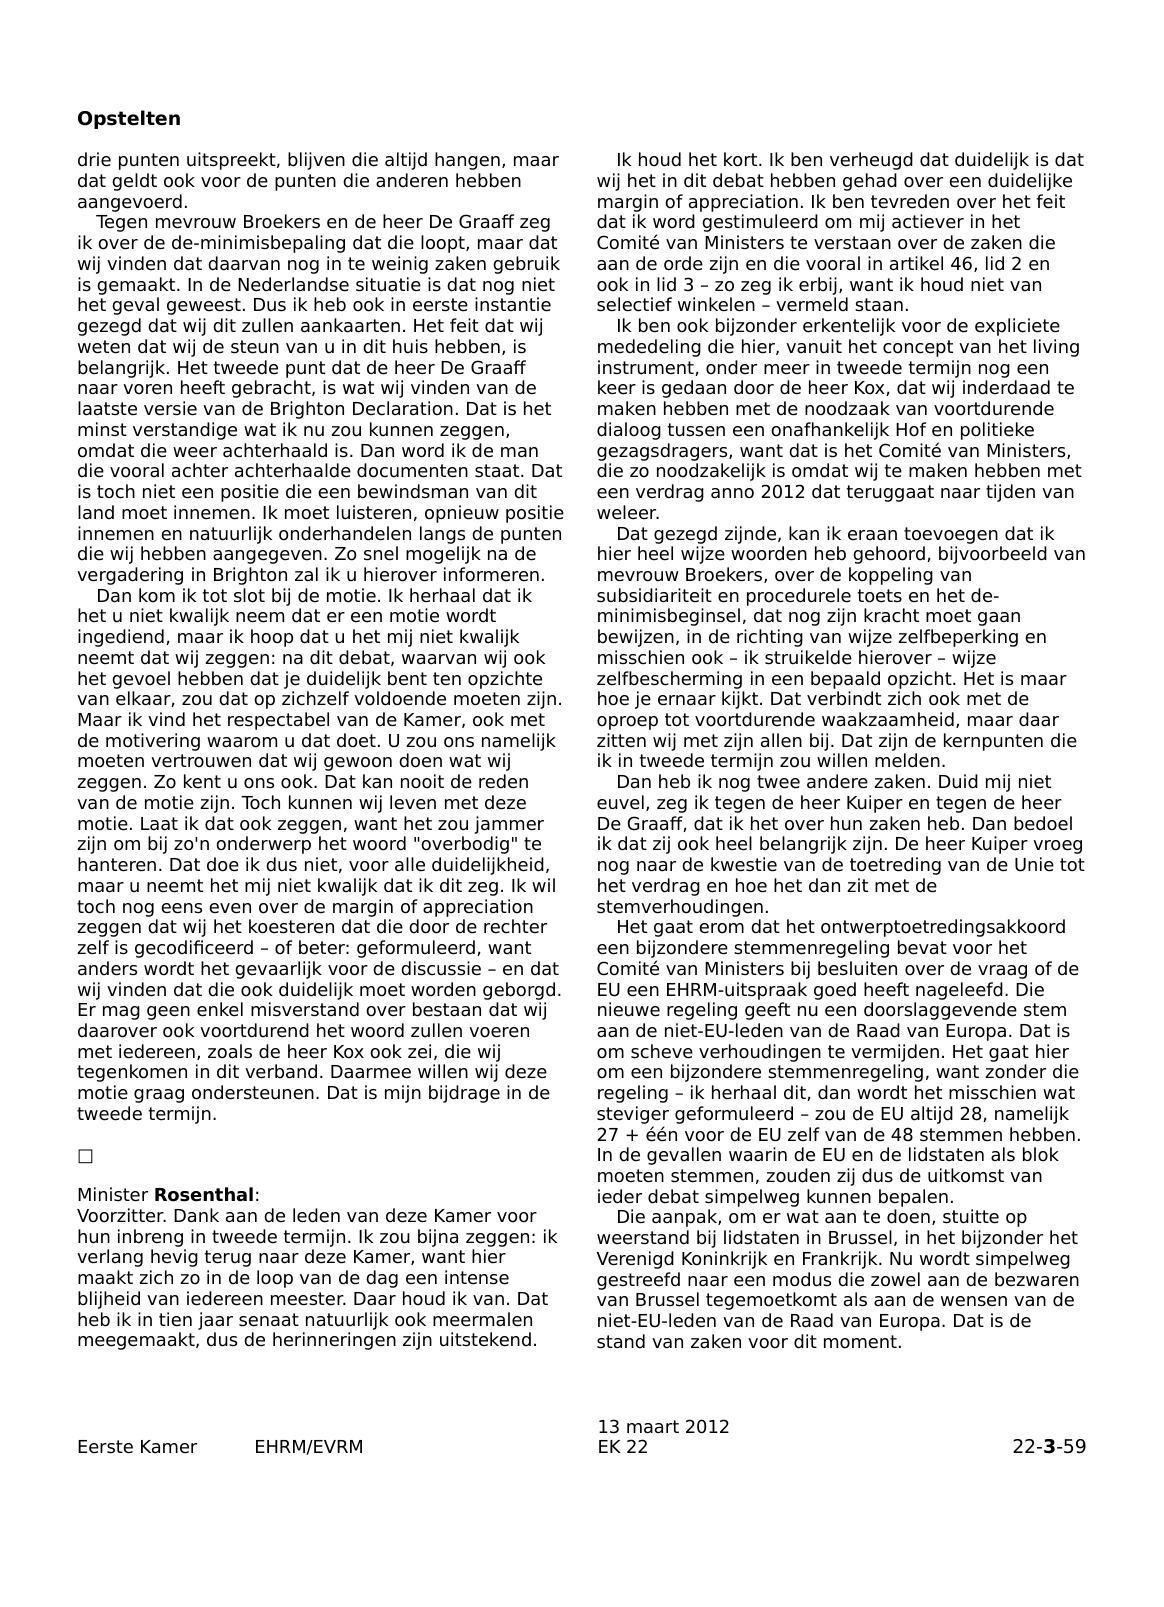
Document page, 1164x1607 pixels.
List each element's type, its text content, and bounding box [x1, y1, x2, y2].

text Dan kom ik tot slot bij de motie. Ik herhaal dat ik het u niet kwalijk neem dat er een motie wordt ingediend, maar ik hoop dat u het mij niet kwalijk neemt dat wij zeggen: na dit debat, waarvan wij ook het gevoel hebben dat je duidelijk bent ten opzichte van elkaar, zou dat op zichzelf voldoende moeten zijn. Maar ik vind het respectabel van de Kamer, ook met de motivering waarom u dat doet. U zou ons namelijk moeten vertrouwen dat wij gewoon doen wat wij zeggen. Zo kent u ons ook. Dat kan nooit de reden van de motie zijn. Toch kunnen wij leven met deze motie. Laat ik dat ook zeggen, want het zou jammer zijn om bij zo'n onderwerp het woord "overbodig" te hanteren. Dat doe ik dus niet, voor alle duidelijkheid, maar u neemt het mij niet kwalijk dat ik dit zeg. Ik wil toch nog eens even over de margin of appreciation zeggen dat wij het koesteren dat die door de rechter zelf is gecodificeerd – of beter: geformuleerd, want anders wordt het gevaarlijk voor de discussie – en dat wij vinden dat die ook duidelijk moet worden geborgd. Er mag geen enkel misverstand over bestaan dat wij daarover ook voortdurend het woord zullen voeren met iedereen, zoals de heer Kox ook zei, die wij tegenkomen in dit verband. Daarmee willen wij deze motie graag ondersteunen. Dat is mijn bijdrage in de tweede termijn. [77, 586, 567, 1124]
text Het gaat erom dat het ontwerptoetredingsakkoord een bijzondere stemmenregeling bevat voor het Comité van Ministers bij besluiten over de vraag of de EU een EHRM-uitspraak goed heeft nageleefd. Die nieuwe regeling geeft nu een doorslaggevende stem aan de niet-EU-leden van de Raad van Europa. Dat is om scheve verhoudingen te vermijden. Het gaat hier om een bijzondere stemmenregeling, want zonder die regeling – ik herhaal dit, dan wordt het misschien wat steviger geformuleerd – zou de EU altijd 28, namelijk 27 + één voor de EU zelf van de 48 stemmen hebben. In de gevallen waarin de EU en de lidstaten als blok moeten stemmen, zouden zij dus de uitkomst van ieder debat simpelweg kunnen bepalen. [596, 917, 1087, 1207]
text Tegen mevrouw Broekers en de heer De Graaff zeg ik over de de-minimisbepaling dat die loopt, maar dat wij vinden dat daarvan nog in te weinig zaken gebruik is gemaakt. In de Nederlandse situatie is dat nog niet het geval geweest. Dus ik heb ook in eerste instantie gezegd dat wij dit zullen aankaarten. Het feit dat wij weten dat wij de steun van u in dit huis hebben, is belangrijk. Het tweede punt dat de heer De Graaff naar voren heeft gebracht, is wat wij vinden van de laatste versie van de Brighton Declaration. Dat is het minst verstandige wat ik nu zou kunnen zeggen, omdat die weer achterhaald is. Dan word ik de man die vooral achter achterhaalde documenten staat. Dat is toch niet een positie die een bewindsman van dit land moet innemen. Ik moet luisteren, opnieuw positie innemen en natuurlijk onderhandelen langs de punten die wij hebben aangegeven. Zo snel mogelijk na de vergadering in Brighton zal ik u hierover informeren. [77, 212, 567, 586]
text Voorzitter. Dank aan de leden van deze Kamer voor hun inbreng in tweede termijn. Ik zou bijna zeggen: ik verlang hevig terug naar deze Kamer, want hier maakt zich zo in de loop van de dag een intense blijheid van iedereen meester. Daar houd ik van. Dat heb ik in tien jaar senaat natuurlijk ook meermalen meegemaakt, dus de herinneringen zijn uitstekend. [77, 1206, 567, 1351]
text Dan heb ik nog twee andere zaken. Duid mij niet euvel, zeg ik tegen de heer Kuiper en tegen de heer De Graaff, dat ik het over hun zaken heb. Dan bedoel ik dat zij ook heel belangrijk zijn. De heer Kuiper vroeg nog naar de kwestie van de toetreding van de Unie tot het verdrag en hoe het dan zit met de stemverhoudingen. [596, 772, 1087, 917]
text Die aanpak, om er wat aan te doen, stuitte op weerstand bij lidstaten in Brussel, in het bijzonder het Verenigd Koninkrijk en Frankrijk. Nu wordt simpelweg gestreefd naar een modus die zowel aan de bezwaren van Brussel tegemoetkomt als aan de wensen van de niet-EU-leden van de Raad van Europa. Dat is de stand van zaken voor dit moment. [596, 1207, 1087, 1352]
text Minister Rosenthal: [77, 1185, 567, 1206]
text □ [77, 1144, 567, 1165]
text Ik houd het kort. Ik ben verheugd dat duidelijk is dat wij het in dit debat hebben gehad over een duidelijke margin of appreciation. Ik ben tevreden over het feit dat ik word gestimuleerd om mij actiever in het Comité van Ministers te verstaan over de zaken die aan de orde zijn en die vooral in artikel 46, lid 2 en ook in lid 3 – zo zeg ik erbij, want ik houd niet van selectief winkelen – vermeld staan. [596, 150, 1087, 316]
text drie punten uitspreekt, blijven die altijd hangen, maar dat geldt ook voor de punten die anderen hebben aangevoerd. [77, 150, 567, 212]
text Dat gezegd zijnde, kan ik eraan toevoegen dat ik hier heel wijze woorden heb gehoord, bijvoorbeeld van mevrouw Broekers, over de koppeling van subsidiariteit en procedurele toets en het de-minimisbeginsel, dat nog zijn kracht moet gaan bewijzen, in de richting van wijze zelfbeperking en misschien ook – ik struikelde hierover – wijze zelfbescherming in een bepaald opzicht. Het is maar hoe je ernaar kijkt. Dat verbindt zich ook met de oproep tot voortdurende waakzaamheid, maar daar zitten wij met zijn allen bij. Dat zijn de kernpunten die ik in tweede termijn zou willen melden. [596, 523, 1087, 772]
text Ik ben ook bijzonder erkentelijk voor de expliciete mededeling die hier, vanuit het concept van het living instrument, onder meer in tweede termijn nog een keer is gedaan door de heer Kox, dat wij inderdaad te maken hebben met de noodzaak van voortdurende dialoog tussen een onafhankelijk Hof en politieke gezagsdragers, want dat is het Comité van Ministers, die zo noodzakelijk is omdat wij te maken hebben met een verdrag anno 2012 dat teruggaat naar tijden van weleer. [596, 316, 1087, 523]
